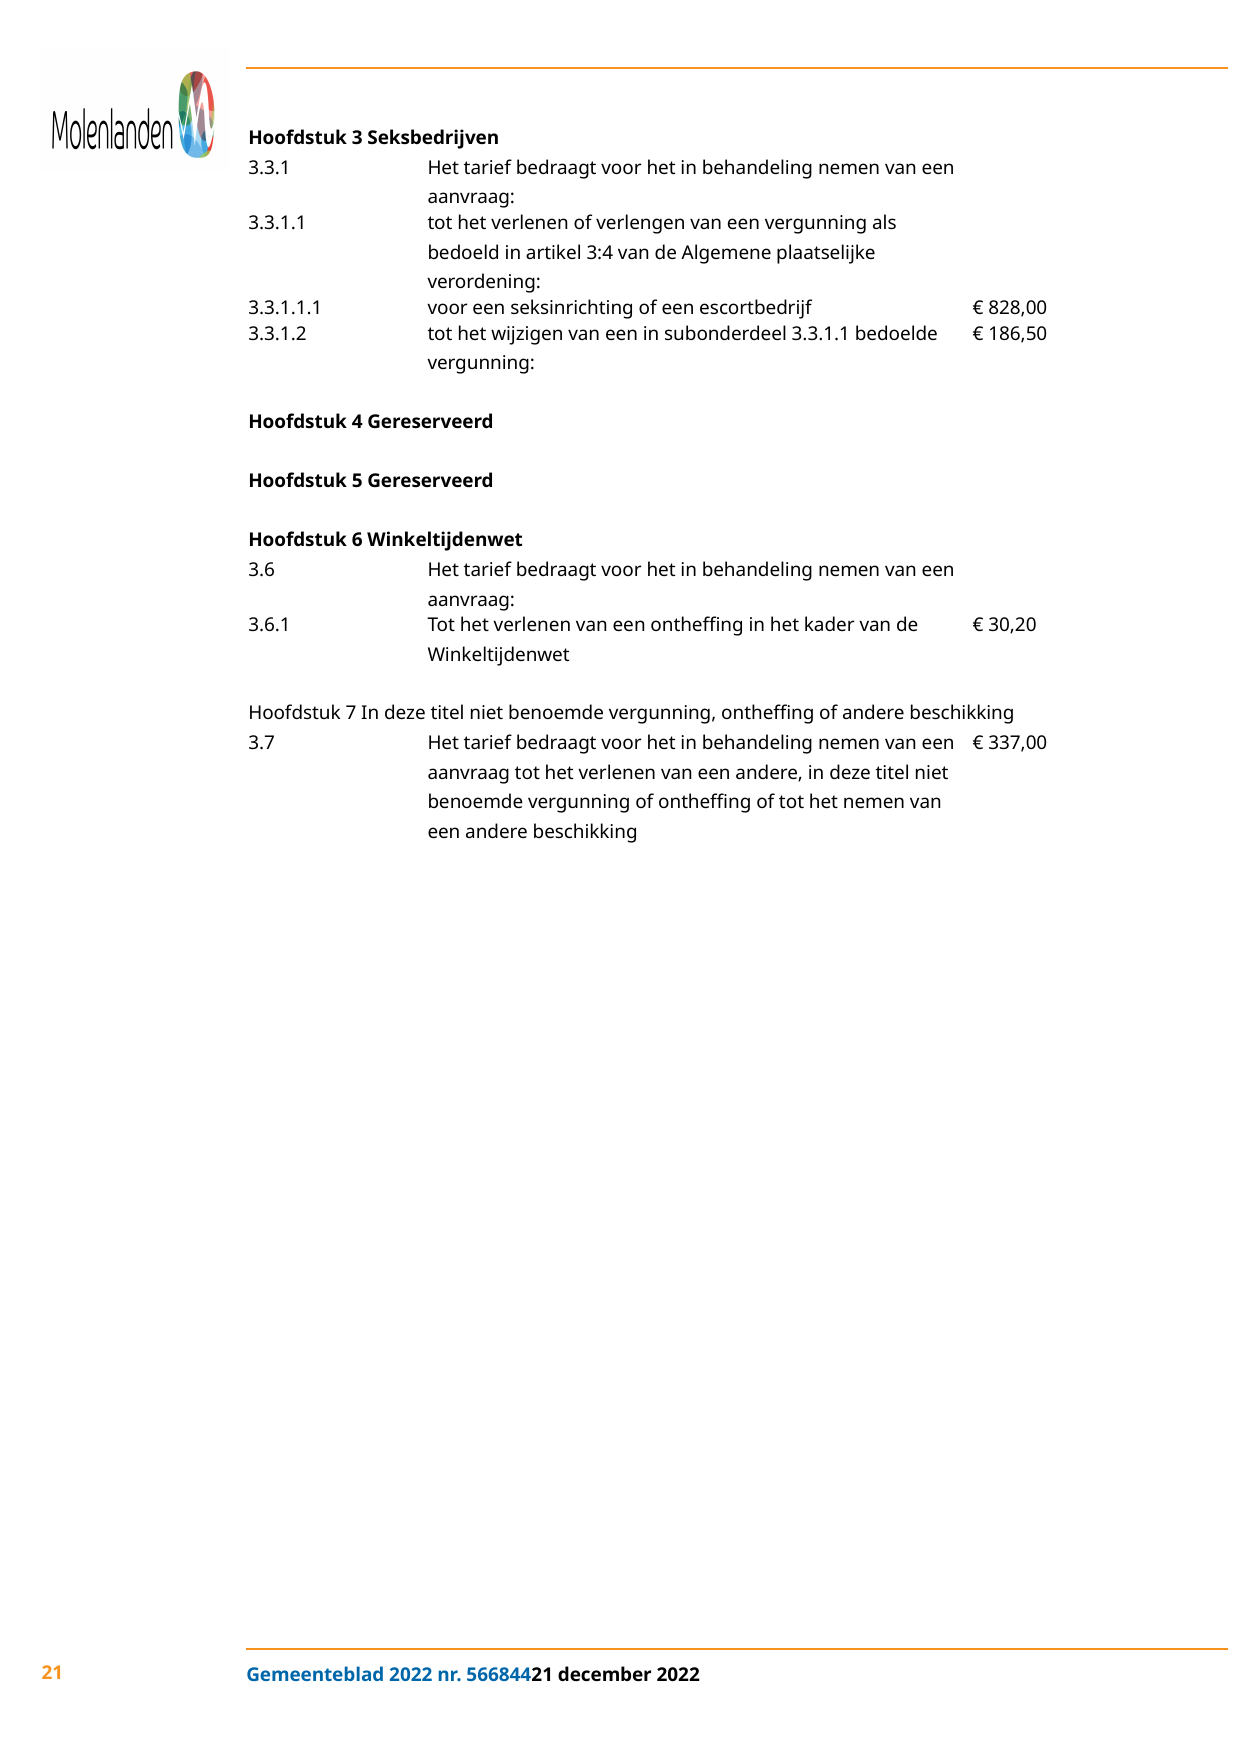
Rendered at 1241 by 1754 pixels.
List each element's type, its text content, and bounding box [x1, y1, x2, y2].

table_cell € 30,20 [973, 611, 1152, 667]
table_header 3.3.1 [248, 154, 427, 209]
table_cell 3.3.1.1.1 [248, 294, 427, 320]
table_cell Tot het verlenen van een ontheffing in het kader van de Winkeltijdenwet [427, 611, 972, 667]
table_cell [973, 209, 1152, 294]
picture [41, 47, 231, 172]
table_cell 3.6.1 [248, 611, 427, 667]
text Hoofdstuk 4 Gereserveerd [248, 408, 1152, 434]
table_cell 3.3.1.2 [248, 320, 427, 375]
table_header Het tarief bedraagt voor het in behandeling nemen van een aanvraag: [427, 556, 972, 611]
text Hoofdstuk 6 Winkeltijdenwet [248, 526, 1152, 552]
table_header Het tarief bedraagt voor het in behandeling nemen van een aanvraag tot het verlenen van een andere, in deze titel niet benoemde vergunning of ontheffing of tot het nemen van een andere beschikking [427, 729, 972, 844]
table_cell voor een seksinrichting of een escortbedrijf [427, 294, 972, 320]
table_header [973, 556, 1152, 611]
table_header 3.6 [248, 556, 427, 611]
table_header 3.7 [248, 729, 427, 844]
text Hoofdstuk 5 Gereserveerd [248, 467, 1152, 493]
table_cell 3.3.1.1 [248, 209, 427, 294]
table_cell tot het verlenen of verlengen van een vergunning als bedoeld in artikel 3:4 van de Algemene plaatselijke verordening: [427, 209, 972, 294]
text Hoofdstuk 3 Seksbedrijven [248, 124, 1152, 150]
text Hoofdstuk 7 In deze titel niet benoemde vergunning, ontheffing of andere beschikking [248, 699, 1152, 725]
table_header € 337,00 [973, 729, 1152, 844]
table_header Het tarief bedraagt voor het in behandeling nemen van een aanvraag: [427, 154, 972, 209]
table_cell € 828,00 [973, 294, 1152, 320]
table_header [973, 154, 1152, 209]
table_cell € 186,50 [973, 320, 1152, 375]
table_cell tot het wijzigen van een in subonderdeel 3.3.1.1 bedoelde vergunning: [427, 320, 972, 375]
